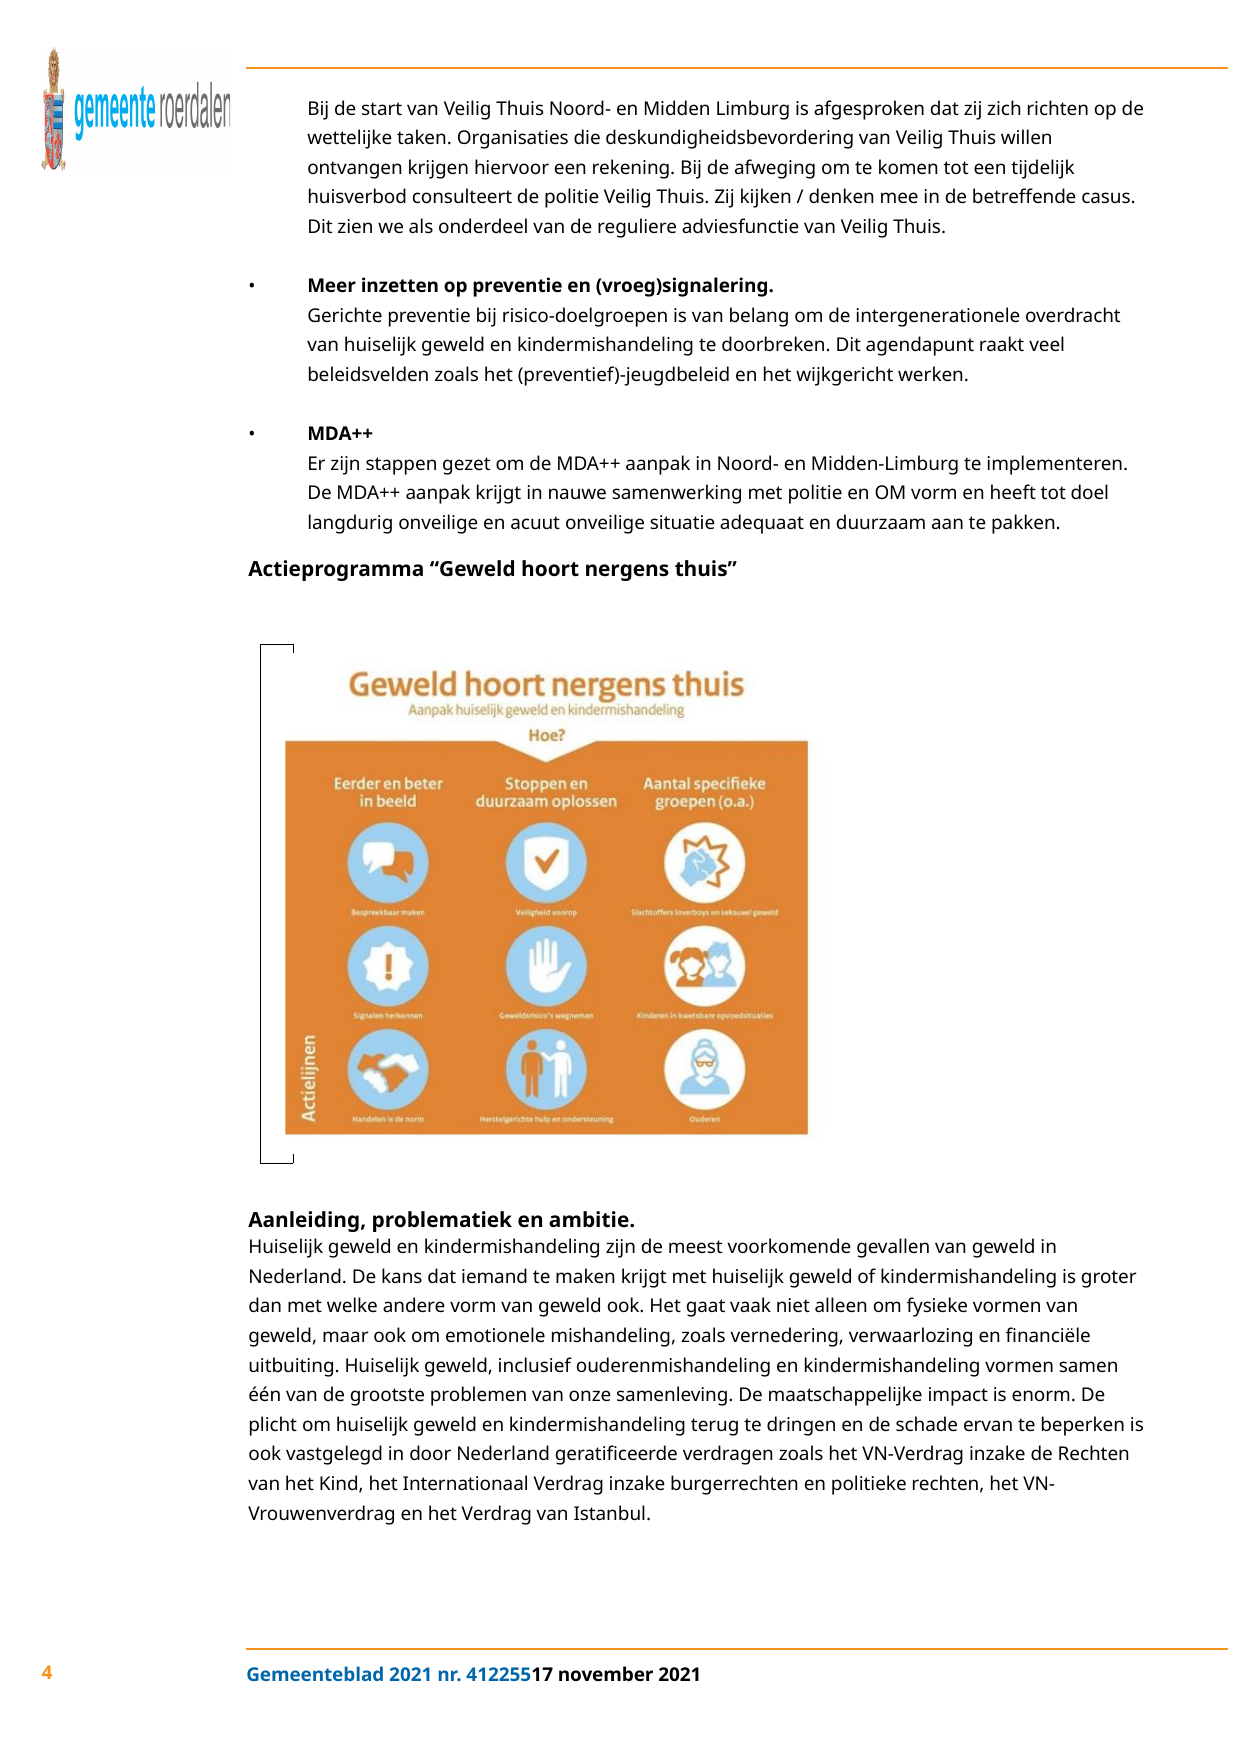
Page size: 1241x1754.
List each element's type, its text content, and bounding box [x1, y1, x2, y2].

text Aanleiding, problematiek en ambitie. [248, 1205, 1152, 1233]
list Bij de start van Veilig Thuis Noord- en Midden Limburg is afgesproken dat zij zich richten op de wettelijke taken. Organisaties die deskundigheidsbevordering van Veilig Thuis willen ontvangen krijgen hiervoor een rekening. Bij de afweging om te komen tot een tijdelijk huisverbod consulteert de politie Veilig Thuis. Zij kijken / denken mee in de betreffende casus. Dit zien we als onderdeel van de reguliere adviesfunctie van Veilig Thuis. [248, 95, 1152, 239]
list Gerichte preventie bij risico-doelgroepen is van belang om de intergenerationele overdracht van huiselijk geweld en kindermishandeling te doorbreken. Dit agendapunt raakt veel beleidsvelden zoals het (preventief)-jeugdbeleid en het wijkgericht werken. [248, 302, 1152, 387]
list Er zijn stappen gezet om de MDA++ aanpak in Noord- en Midden-Limburg te implementeren. De MDA++ aanpak krijgt in nauwe samenwerking met politie en OM vorm en heeft tot doel langdurig onveilige en acuut onveilige situatie adequaat en duurzaam aan te pakken. [248, 450, 1152, 535]
text Actieprogramma “Geweld hoort nergens thuis” [248, 554, 1152, 583]
list MDA++ [248, 420, 1152, 446]
picture [268, 653, 860, 1154]
picture [41, 47, 231, 172]
list Meer inzetten op preventie en (vroeg)signalering. [248, 272, 1152, 298]
text Huiselijk geweld en kindermishandeling zijn de meest voorkomende gevallen van geweld in Nederland. De kans dat iemand te maken krijgt met huiselijk geweld of kindermishandeling is groter dan met welke andere vorm van geweld ook. Het gaat vaak niet alleen om fysieke vormen van geweld, maar ook om emotionele mishandeling, zoals vernedering, verwaarlozing en financiële uitbuiting. Huiselijk geweld, inclusief ouderenmishandeling en kindermishandeling vormen samen één van de grootste problemen van onze samenleving. De maatschappelijke impact is enorm. De plicht om huiselijk geweld en kindermishandeling terug te dringen en de schade ervan te beperken is ook vastgelegd in door Nederland geratificeerde verdragen zoals het VN-Verdrag inzake de Rechten van het Kind, het Internationaal Verdrag inzake burgerrechten en politieke rechten, het VN-Vrouwenverdrag en het Verdrag van Istanbul. [248, 1233, 1152, 1526]
